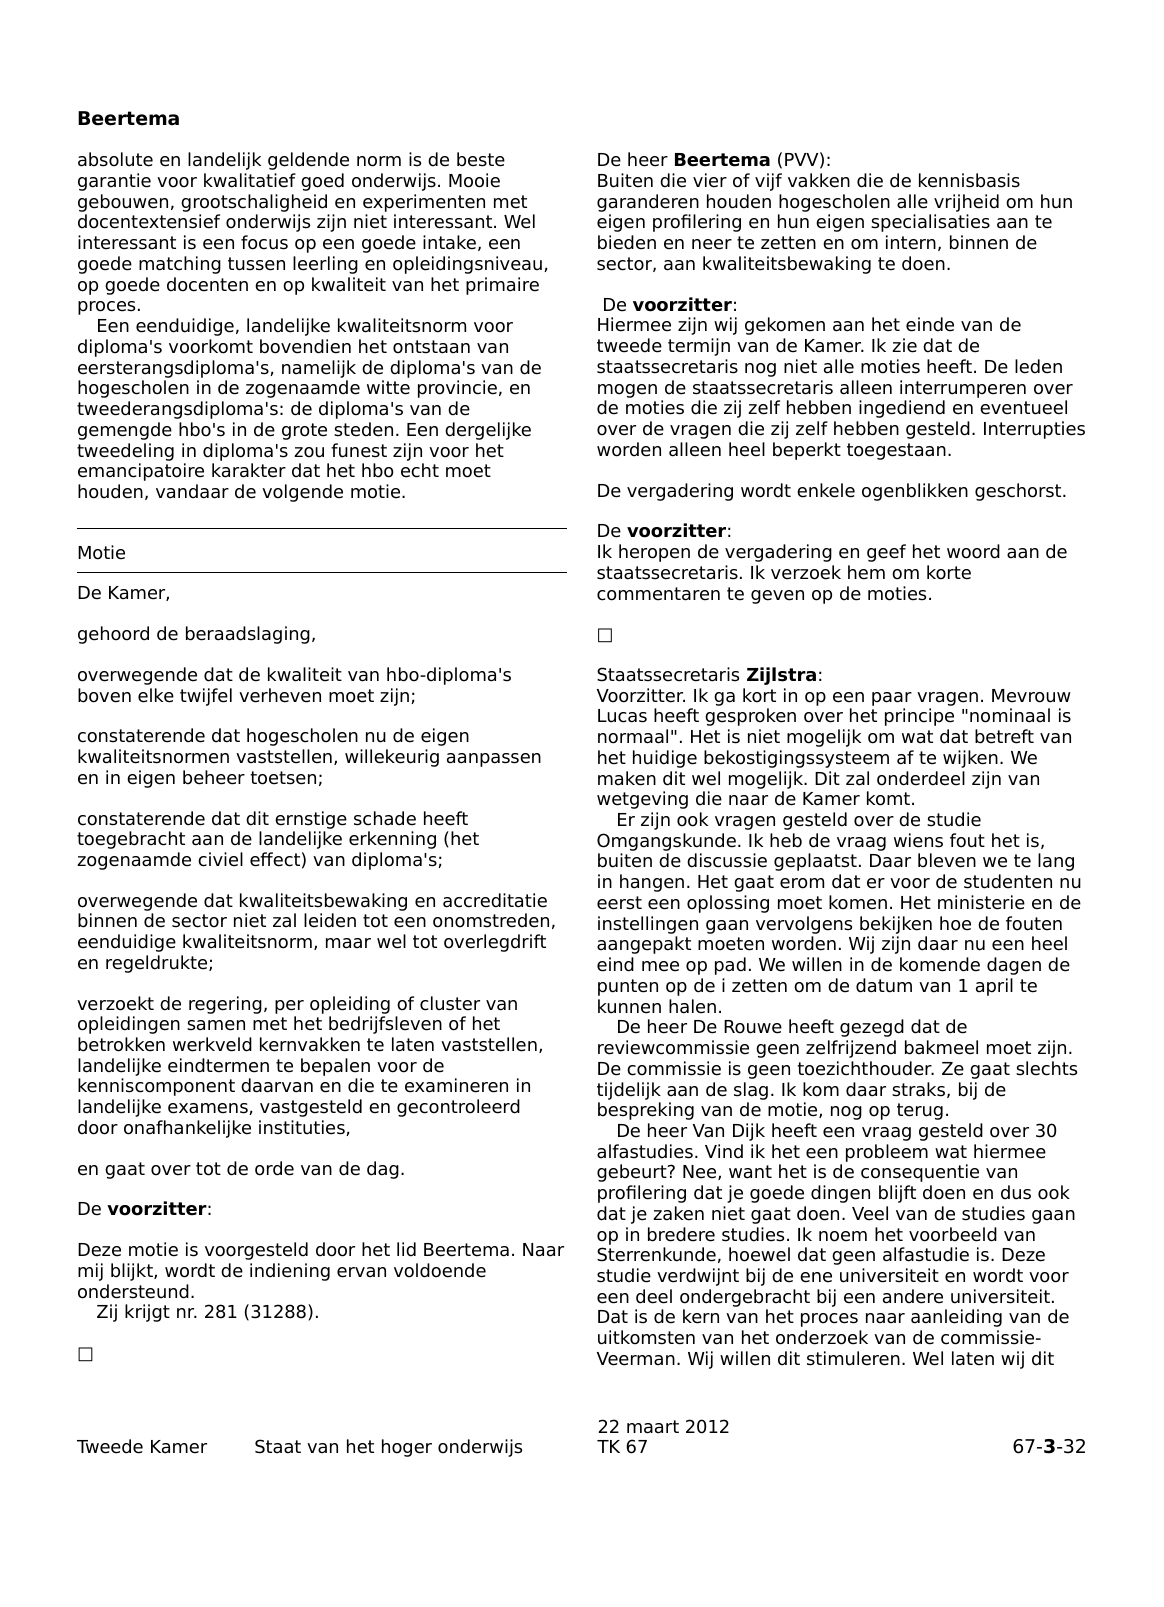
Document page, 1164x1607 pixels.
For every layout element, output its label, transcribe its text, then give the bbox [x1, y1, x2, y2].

text Buiten die vier of vijf vakken die de kennisbasis garanderen houden hogescholen alle vrijheid om hun eigen profilering en hun eigen specialisaties aan te bieden en neer te zetten en om intern, binnen de sector, aan kwaliteitsbewaking te doen. [596, 171, 1087, 274]
text Ik heropen de vergadering en geef het woord aan de staatssecretaris. Ik verzoek hem om korte commentaren te geven op de moties. [596, 542, 1087, 604]
text Voorzitter. Ik ga kort in op een paar vragen. Mevrouw Lucas heeft gesproken over het principe "nominaal is normaal". Het is niet mogelijk om wat dat betreft van het huidige bekostigingssysteem af te wijken. We maken dit wel mogelijk. Dit zal onderdeel zijn van wetgeving die naar de Kamer komt. [596, 686, 1087, 810]
text constaterende dat dit ernstige schade heeft toegebracht aan de landelijke erkenning (het zogenaamde civiel effect) van diploma's; [77, 808, 567, 871]
text Een eenduidige, landelijke kwaliteitsnorm voor diploma's voorkomt bovendien het ontstaan van eersterangsdiploma's, namelijk de diploma's van de hogescholen in de zogenaamde witte provincie, en tweederangsdiploma's: de diploma's van de gemengde hbo's in de grote steden. Een dergelijke tweedeling in diploma's zou funest zijn voor het emancipatoire karakter dat het hbo echt moet houden, vandaar de volgende motie. [77, 316, 567, 503]
text De voorzitter: [596, 521, 1087, 542]
text Motie [77, 542, 567, 563]
text en gaat over tot de orde van de dag. [77, 1158, 567, 1179]
text absolute en landelijk geldende norm is de beste garantie voor kwalitatief goed onderwijs. Mooie gebouwen, grootschaligheid en experimenten met docentextensief onderwijs zijn niet interessant. Wel interessant is een focus op een goede intake, een goede matching tussen leerling en opleidingsniveau, op goede docenten en op kwaliteit van het primaire proces. [77, 150, 567, 316]
text □ [596, 624, 1087, 645]
text verzoekt de regering, per opleiding of cluster van opleidingen samen met het bedrijfsleven of het betrokken werkveld kernvakken te laten vaststellen, landelijke eindtermen te bepalen voor de kenniscomponent daarvan en die te examineren in landelijke examens, vastgesteld en gecontroleerd door onafhankelijke instituties, [77, 993, 567, 1138]
text Zij krijgt nr. 281 (31288). [77, 1302, 567, 1323]
text constaterende dat hogescholen nu de eigen kwaliteitsnormen vaststellen, willekeurig aanpassen en in eigen beheer toetsen; [77, 726, 567, 788]
text Deze motie is voorgesteld door het lid Beertema. Naar mij blijkt, wordt de indiening ervan voldoende ondersteund. [77, 1240, 567, 1302]
text overwegende dat kwaliteitsbewaking en accreditatie binnen de sector niet zal leiden tot een onomstreden, eenduidige kwaliteitsnorm, maar wel tot overlegdrift en regeldrukte; [77, 891, 567, 973]
text Staatssecretaris Zijlstra: [596, 665, 1087, 686]
text De heer De Rouwe heeft gezegd dat de reviewcommissie geen zelfrijzend bakmeel moet zijn. De commissie is geen toezichthouder. Ze gaat slechts tijdelijk aan de slag. Ik kom daar straks, bij de bespreking van de motie, nog op terug. [596, 1017, 1087, 1121]
text De heer Beertema (PVV): [596, 150, 1087, 171]
text De vergadering wordt enkele ogenblikken geschorst. [596, 480, 1087, 501]
text De voorzitter: [596, 294, 1087, 315]
text De heer Van Dijk heeft een vraag gesteld over 30 alfastudies. Vind ik het een probleem wat hiermee gebeurt? Nee, want het is de consequentie van profilering dat je goede dingen blijft doen en dus ook dat je zaken niet gaat doen. Veel van de studies gaan op in bredere studies. Ik noem het voorbeeld van Sterrenkunde, hoewel dat geen alfastudie is. Deze studie verdwijnt bij de ene universiteit en wordt voor een deel ondergebracht bij een andere universiteit. Dat is de kern van het proces naar aanleiding van de uitkomsten van het onderzoek van de commissie-Veerman. Wij willen dit stimuleren. Wel laten wij dit [596, 1121, 1087, 1369]
text De Kamer, [77, 583, 567, 604]
text □ [77, 1343, 567, 1364]
text overwegende dat de kwaliteit van hbo-diploma's boven elke twijfel verheven moet zijn; [77, 665, 567, 706]
text Hiermee zijn wij gekomen aan het einde van de tweede termijn van de Kamer. Ik zie dat de staatssecretaris nog niet alle moties heeft. De leden mogen de staatssecretaris alleen interrumperen over de moties die zij zelf hebben ingediend en eventueel over de vragen die zij zelf hebben gesteld. Interrupties worden alleen heel beperkt toegestaan. [596, 315, 1087, 460]
text gehoord de beraadslaging, [77, 624, 567, 645]
text De voorzitter: [77, 1199, 567, 1220]
text Er zijn ook vragen gesteld over de studie Omgangskunde. Ik heb de vraag wiens fout het is, buiten de discussie geplaatst. Daar bleven we te lang in hangen. Het gaat erom dat er voor de studenten nu eerst een oplossing moet komen. Het ministerie en de instellingen gaan vervolgens bekijken hoe de fouten aangepakt moeten worden. Wij zijn daar nu een heel eind mee op pad. We willen in de komende dagen de punten op de i zetten om de datum van 1 april te kunnen halen. [596, 810, 1087, 1017]
